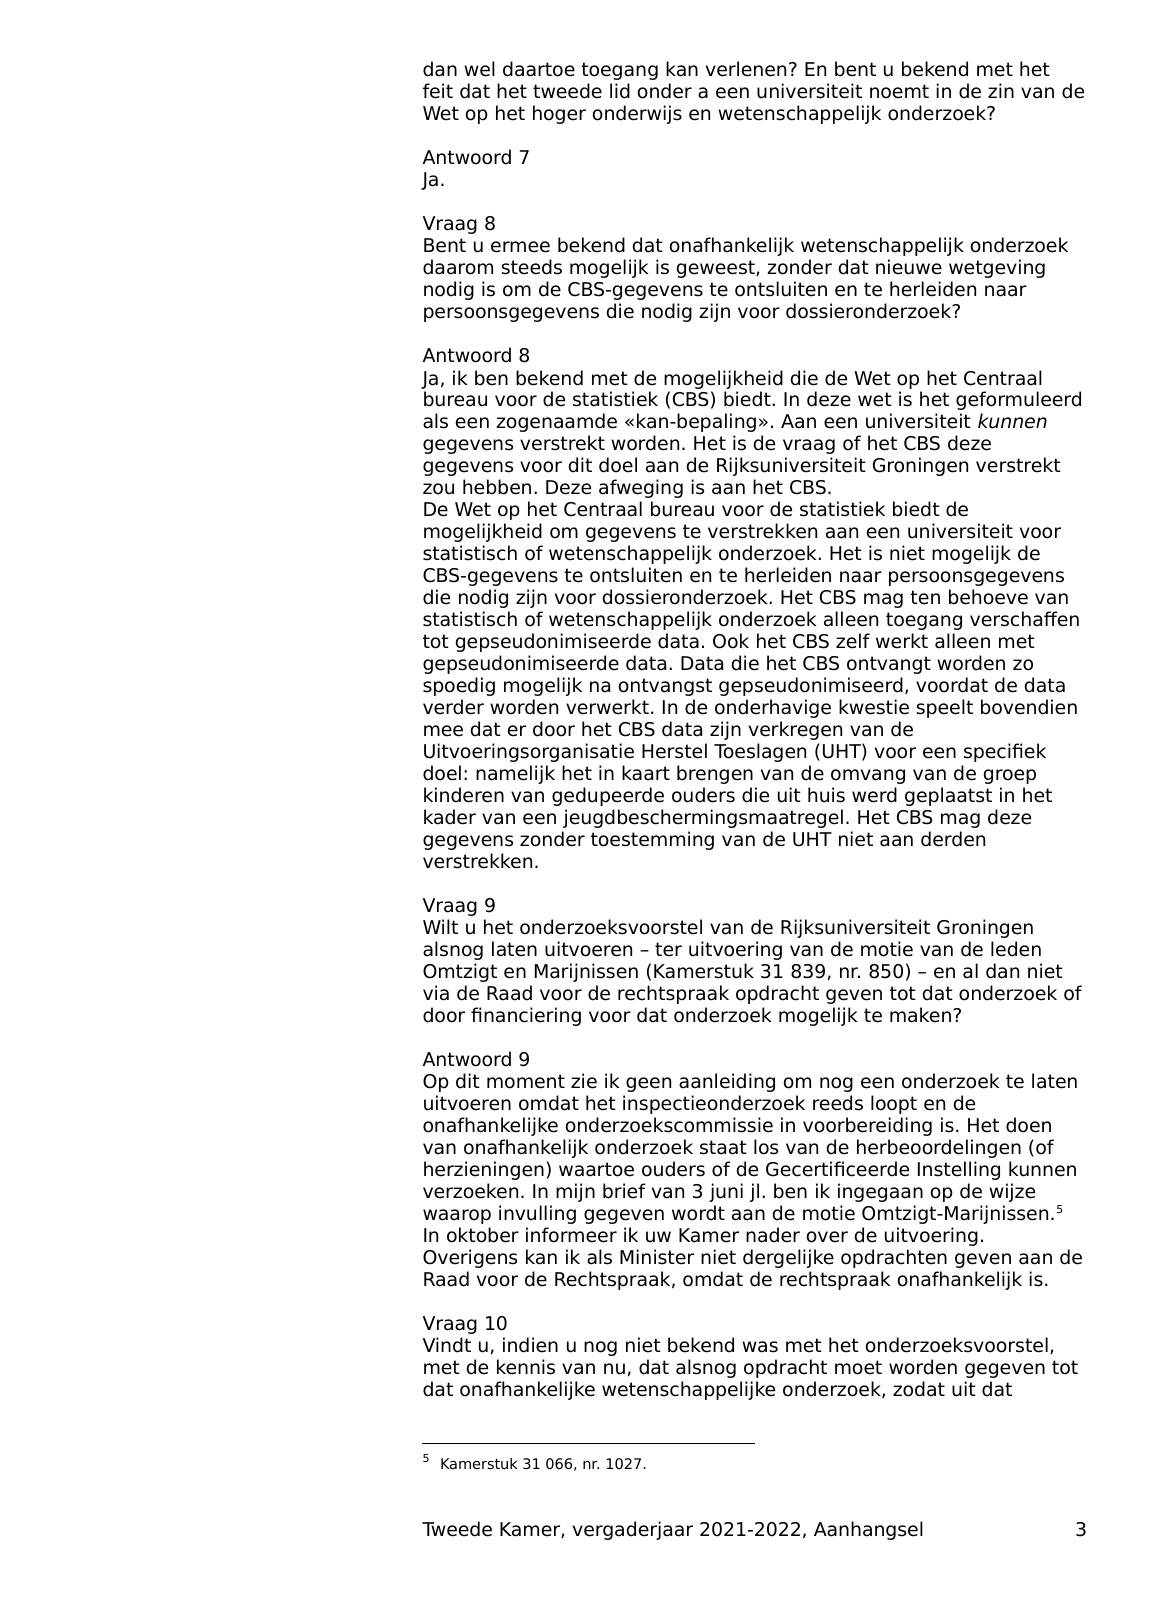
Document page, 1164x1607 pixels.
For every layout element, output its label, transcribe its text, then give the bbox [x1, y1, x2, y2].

text Vraag 8 [422, 213, 1087, 235]
text Kamerstuk 31 066, nr. 1027. [422, 1452, 1087, 1474]
text dan wel daartoe toegang kan verlenen? En bent u bekend met het feit dat het tweede lid onder a een universiteit noemt in de zin van de Wet op het hoger onderwijs en wetenschappelijk onderzoek? [422, 59, 1087, 125]
text Op dit moment zie ik geen aanleiding om nog een onderzoek te laten uitvoeren omdat het inspectieonderzoek reeds loopt en de onafhankelijke onderzoekscommissie in voorbereiding is. Het doen van onafhankelijk onderzoek staat los van de herbeoordelingen (of herzieningen) waartoe ouders of de Gecertificeerde Instelling kunnen verzoeken. In mijn brief van 3 juni jl. ben ik ingegaan op de wijze waarop invulling gegeven wordt aan de motie Omtzigt-Marijnissen. In oktober informeer ik uw Kamer nader over de uitvoering. Overigens kan ik als Minister niet dergelijke opdrachten geven aan de Raad voor de Rechtspraak, omdat de rechtspraak onafhankelijk is. [422, 1071, 1087, 1291]
text Ja. [422, 169, 1087, 191]
text De Wet op het Centraal bureau voor de statistiek biedt de mogelijkheid om gegevens te verstrekken aan een universiteit voor statistisch of wetenschappelijk onderzoek. Het is niet mogelijk de CBS-gegevens te ontsluiten en te herleiden naar persoonsgegevens die nodig zijn voor dossieronderzoek. Het CBS mag ten behoeve van statistisch of wetenschappelijk onderzoek alleen toegang verschaffen tot gepseudonimiseerde data. Ook het CBS zelf werkt alleen met gepseudonimiseerde data. Data die het CBS ontvangt worden zo spoedig mogelijk na ontvangst gepseudonimiseerd, voordat de data verder worden verwerkt. In de onderhavige kwestie speelt bovendien mee dat er door het CBS data zijn verkregen van de Uitvoeringsorganisatie Herstel Toeslagen (UHT) voor een specifiek doel: namelijk het in kaart brengen van de omvang van de groep kinderen van gedupeerde ouders die uit huis werd geplaatst in het kader van een jeugdbeschermingsmaatregel. Het CBS mag deze gegevens zonder toestemming van de UHT niet aan derden verstrekken. [422, 499, 1087, 873]
text Antwoord 8 [422, 345, 1087, 367]
text Antwoord 9 [422, 1049, 1087, 1071]
text Antwoord 7 [422, 147, 1087, 169]
text Vindt u, indien u nog niet bekend was met het onderzoeksvoorstel, met de kennis van nu, dat alsnog opdracht moet worden gegeven tot dat onafhankelijke wetenschappelijke onderzoek, zodat uit dat [422, 1335, 1087, 1401]
text Vraag 10 [422, 1313, 1087, 1335]
text Ja, ik ben bekend met de mogelijkheid die de Wet op het Centraal bureau voor de statistiek (CBS) biedt. In deze wet is het geformuleerd als een zogenaamde «kan-bepaling». Aan een universiteit kunnen gegevens verstrekt worden. Het is de vraag of het CBS deze gegevens voor dit doel aan de Rijksuniversiteit Groningen verstrekt zou hebben. Deze afweging is aan het CBS. [422, 367, 1087, 499]
text Vraag 9 [422, 895, 1087, 917]
text Bent u ermee bekend dat onafhankelijk wetenschappelijk onderzoek daarom steeds mogelijk is geweest, zonder dat nieuwe wetgeving nodig is om de CBS-gegevens te ontsluiten en te herleiden naar persoonsgegevens die nodig zijn voor dossieronderzoek? [422, 235, 1087, 323]
text Wilt u het onderzoeksvoorstel van de Rijksuniversiteit Groningen alsnog laten uitvoeren – ter uitvoering van de motie van de leden Omtzigt en Marijnissen (Kamerstuk 31 839, nr. 850) – en al dan niet via de Raad voor de rechtspraak opdracht geven tot dat onderzoek of door financiering voor dat onderzoek mogelijk te maken? [422, 917, 1087, 1027]
